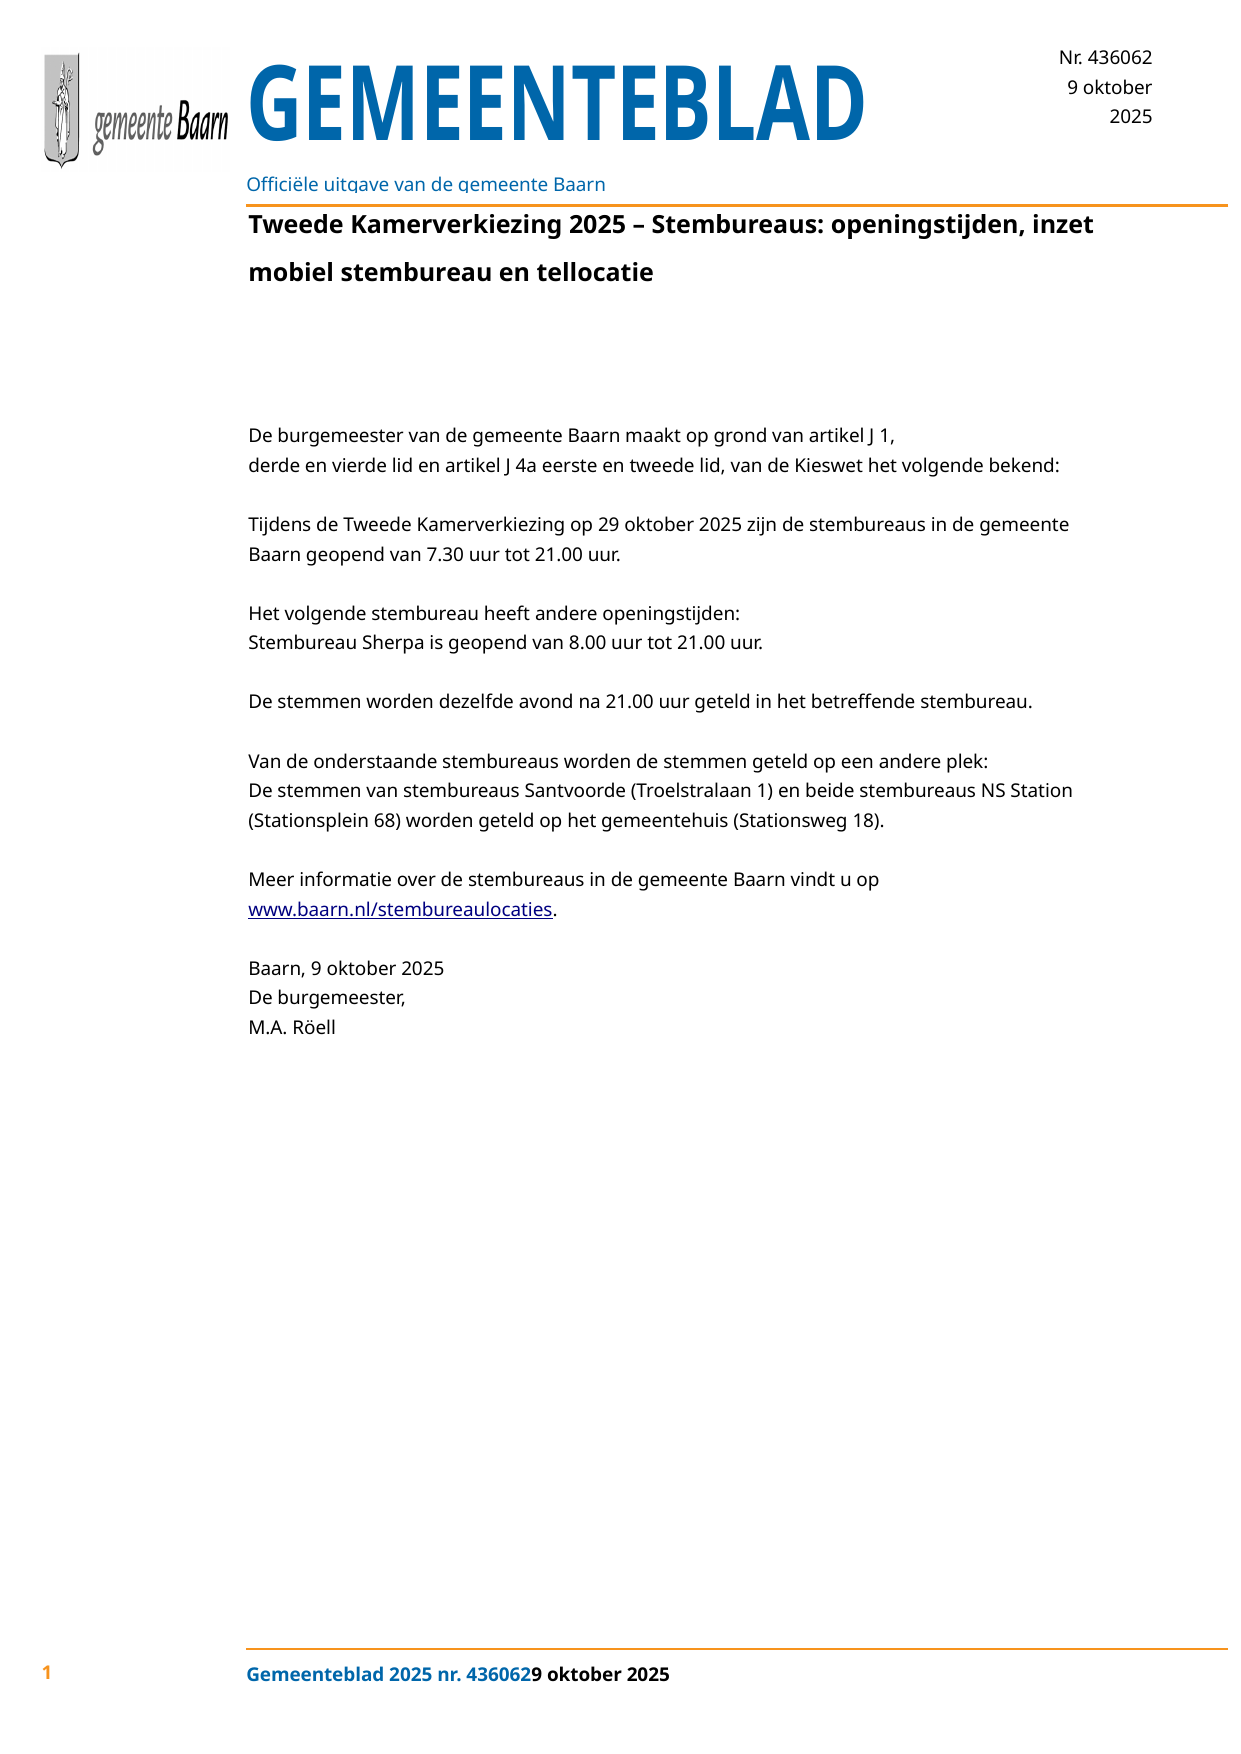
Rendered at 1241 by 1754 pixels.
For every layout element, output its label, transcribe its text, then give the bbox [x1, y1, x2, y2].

text Baarn geopend van 7.30 uur tot 21.00 uur. [248, 541, 1152, 567]
text derde en vierde lid en artikel J 4a eerste en tweede lid, van de Kieswet het volgende bekend: [248, 452, 1152, 478]
text M.A. Röell [248, 1014, 1152, 1040]
text www.baarn.nl/stembureaulocaties. [248, 896, 1152, 922]
picture [41, 47, 231, 172]
text Het volgende stembureau heeft andere openingstijden: [248, 600, 1152, 626]
text De burgemeester, [248, 984, 1152, 1010]
text De stemmen worden dezelfde avond na 21.00 uur geteld in het betreffende stembureau. [248, 689, 1152, 714]
text Tijdens de Tweede Kamerverkiezing op 29 oktober 2025 zijn de stembureaus in de gemeente [248, 511, 1152, 537]
text Meer informatie over de stembureaus in de gemeente Baarn vindt u op [248, 866, 1152, 892]
text De stemmen van stembureaus Santvoorde (Troelstralaan 1) en beide stembureaus NS Station (Stationsplein 68) worden geteld op het gemeentehuis (Stationsweg 18). [248, 777, 1152, 833]
text Baarn, 9 oktober 2025 [248, 955, 1152, 981]
text Tweede Kamerverkiezing 2025 – Stembureaus: openingstijden, inzet mobiel stembureau en tellocatie [248, 207, 1152, 288]
text Van de onderstaande stembureaus worden de stemmen geteld op een andere plek: [248, 748, 1152, 774]
text Stembureau Sherpa is geopend van 8.00 uur tot 21.00 uur. [248, 629, 1152, 655]
text De burgemeester van de gemeente Baarn maakt op grond van artikel J 1, [248, 422, 1152, 448]
